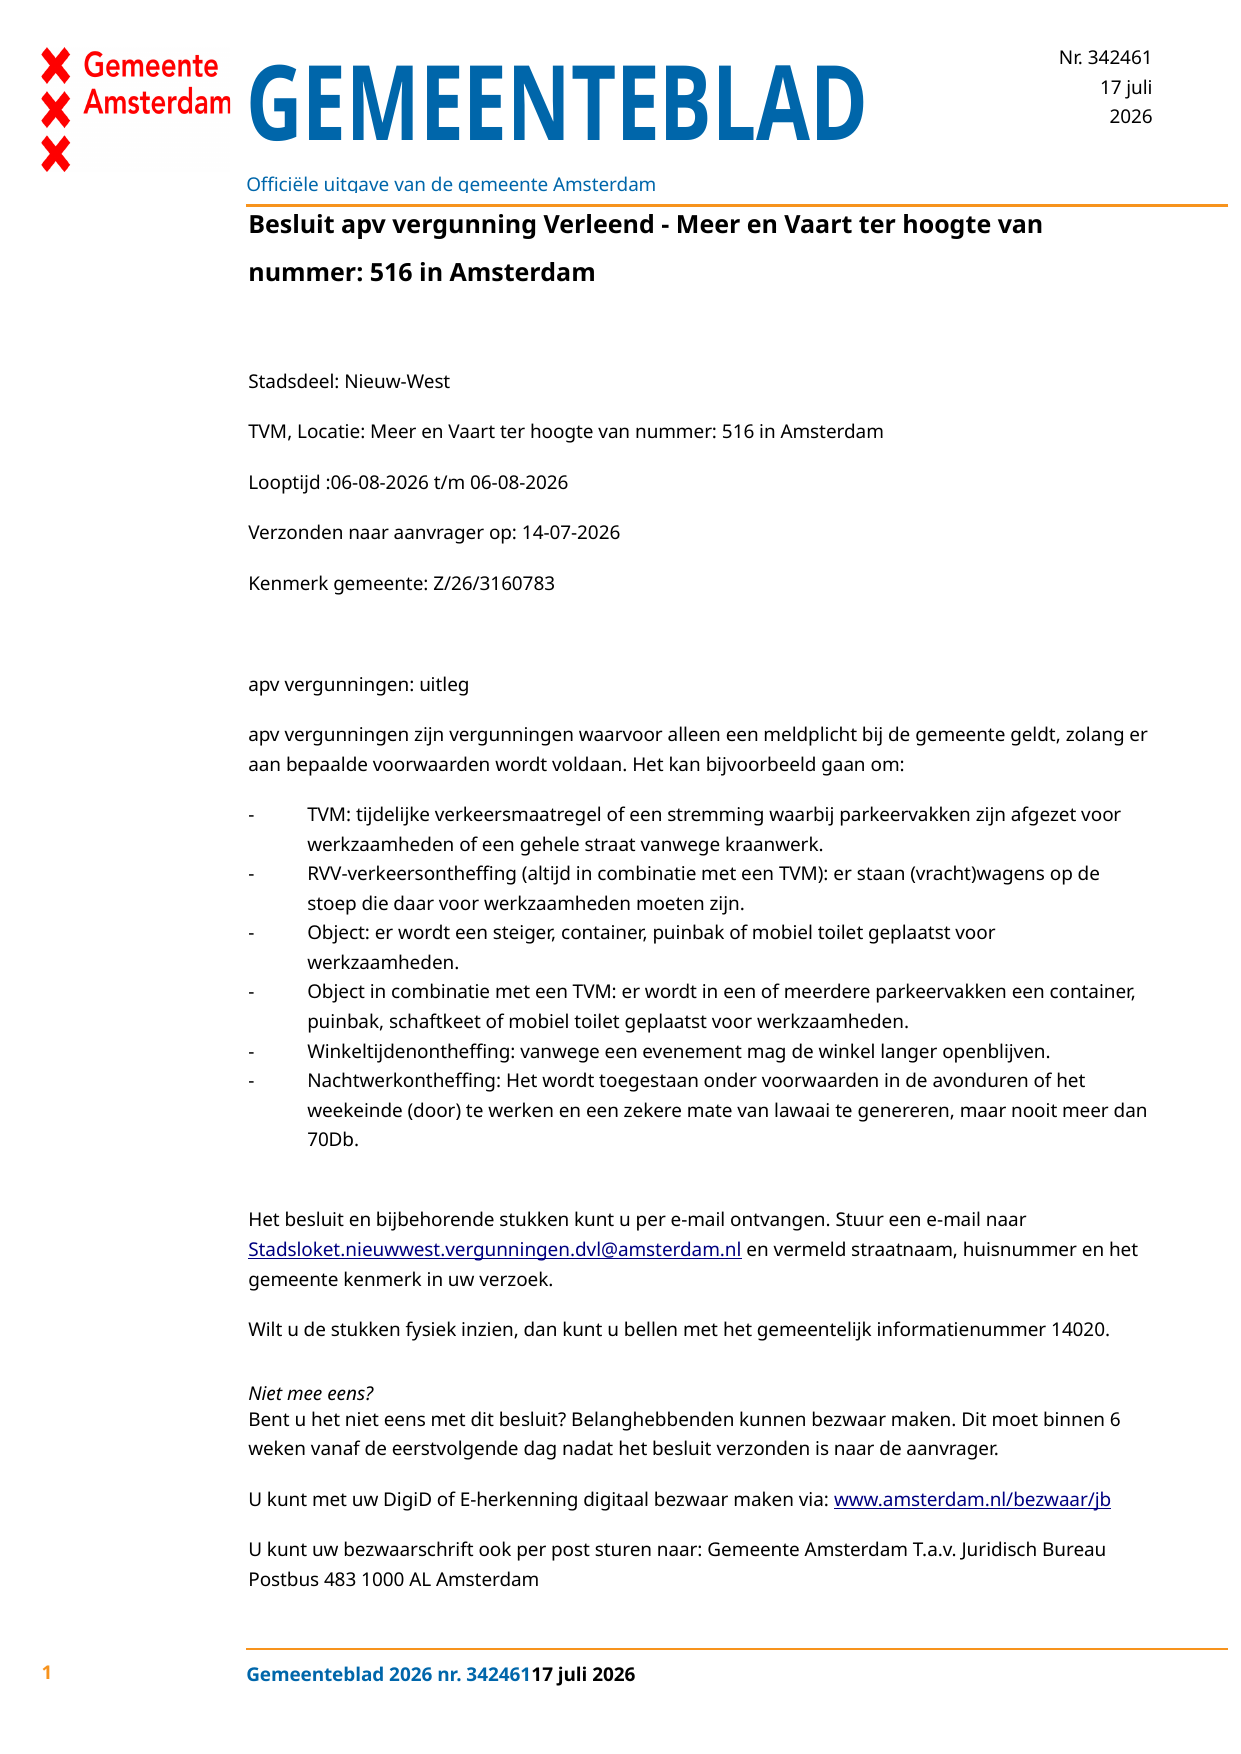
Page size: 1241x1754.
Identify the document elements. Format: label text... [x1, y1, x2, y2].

text Stadsdeel: Nieuw-West [248, 368, 1152, 394]
text TVM, Locatie: Meer en Vaart ter hoogte van nummer: 516 in Amsterdam [248, 419, 1152, 444]
text apv vergunningen: uitleg [248, 671, 1152, 697]
list TVM: tijdelijke verkeersmaatregel of een stremming waarbij parkeervakken zijn afgezet voor werkzaamheden of een gehele straat vanwege kraanwerk. [248, 801, 1152, 857]
list RVV-verkeersontheffing (altijd in combinatie met een TVM): er staan (vracht)wagens op de stoep die daar voor werkzaamheden moeten zijn. [248, 860, 1152, 916]
picture [41, 47, 231, 172]
text Niet mee eens? [248, 1380, 1152, 1406]
text U kunt uw bezwaarschrift ook per post sturen naar: Gemeente Amsterdam T.a.v. Juridisch Bureau Postbus 483 1000 AL Amsterdam [248, 1536, 1152, 1592]
text apv vergunningen zijn vergunningen waarvoor alleen een meldplicht bij de gemeente geldt, zolang er aan bepaalde voorwaarden wordt voldaan. Het kan bijvoorbeeld gaan om: [248, 721, 1152, 777]
text Verzonden naar aanvrager op: 14-07-2026 [248, 519, 1152, 545]
text Kenmerk gemeente: Z/26/3160783 [248, 570, 1152, 596]
list Object in combinatie met een TVM: er wordt in een of meerdere parkeervakken een container, puinbak, schaftkeet of mobiel toilet geplaatst voor werkzaamheden. [248, 979, 1152, 1034]
list Winkeltijdenontheffing: vanwege een evenement mag de winkel langer openblijven. [248, 1038, 1152, 1064]
text Besluit apv vergunning Verleend - Meer en Vaart ter hoogte van nummer: 516 in Amsterdam [248, 207, 1152, 288]
list Nachtwerkontheffing: Het wordt toegestaan onder voorwaarden in de avonduren of het weekeinde (door) te werken en een zekere mate van lawaai te genereren, maar nooit meer dan 70Db. [248, 1067, 1152, 1152]
text Het besluit en bijbehorende stukken kunt u per e-mail ontvangen. Stuur een e-mail naar Stadsloket.nieuwwest.vergunningen.dvl@amsterdam.nl en vermeld straatnaam, huisnummer en het gemeente kenmerk in uw verzoek. [248, 1207, 1152, 1292]
text Looptijd :06-08-2026 t/m 06-08-2026 [248, 469, 1152, 495]
text U kunt met uw DigiD of E-herkenning digitaal bezwaar maken via: www.amsterdam.nl/bezwaar/jb [248, 1486, 1152, 1512]
text Bent u het niet eens met dit besluit? Belanghebbenden kunnen bezwaar maken. Dit moet binnen 6 weken vanaf de eerstvolgende dag nadat het besluit verzonden is naar de aanvrager. [248, 1406, 1152, 1461]
list Object: er wordt een steiger, container, puinbak of mobiel toilet geplaatst voor werkzaamheden. [248, 919, 1152, 975]
text Wilt u de stukken fysiek inzien, dan kunt u bellen met het gemeentelijk informatienummer 14020. [248, 1316, 1152, 1342]
